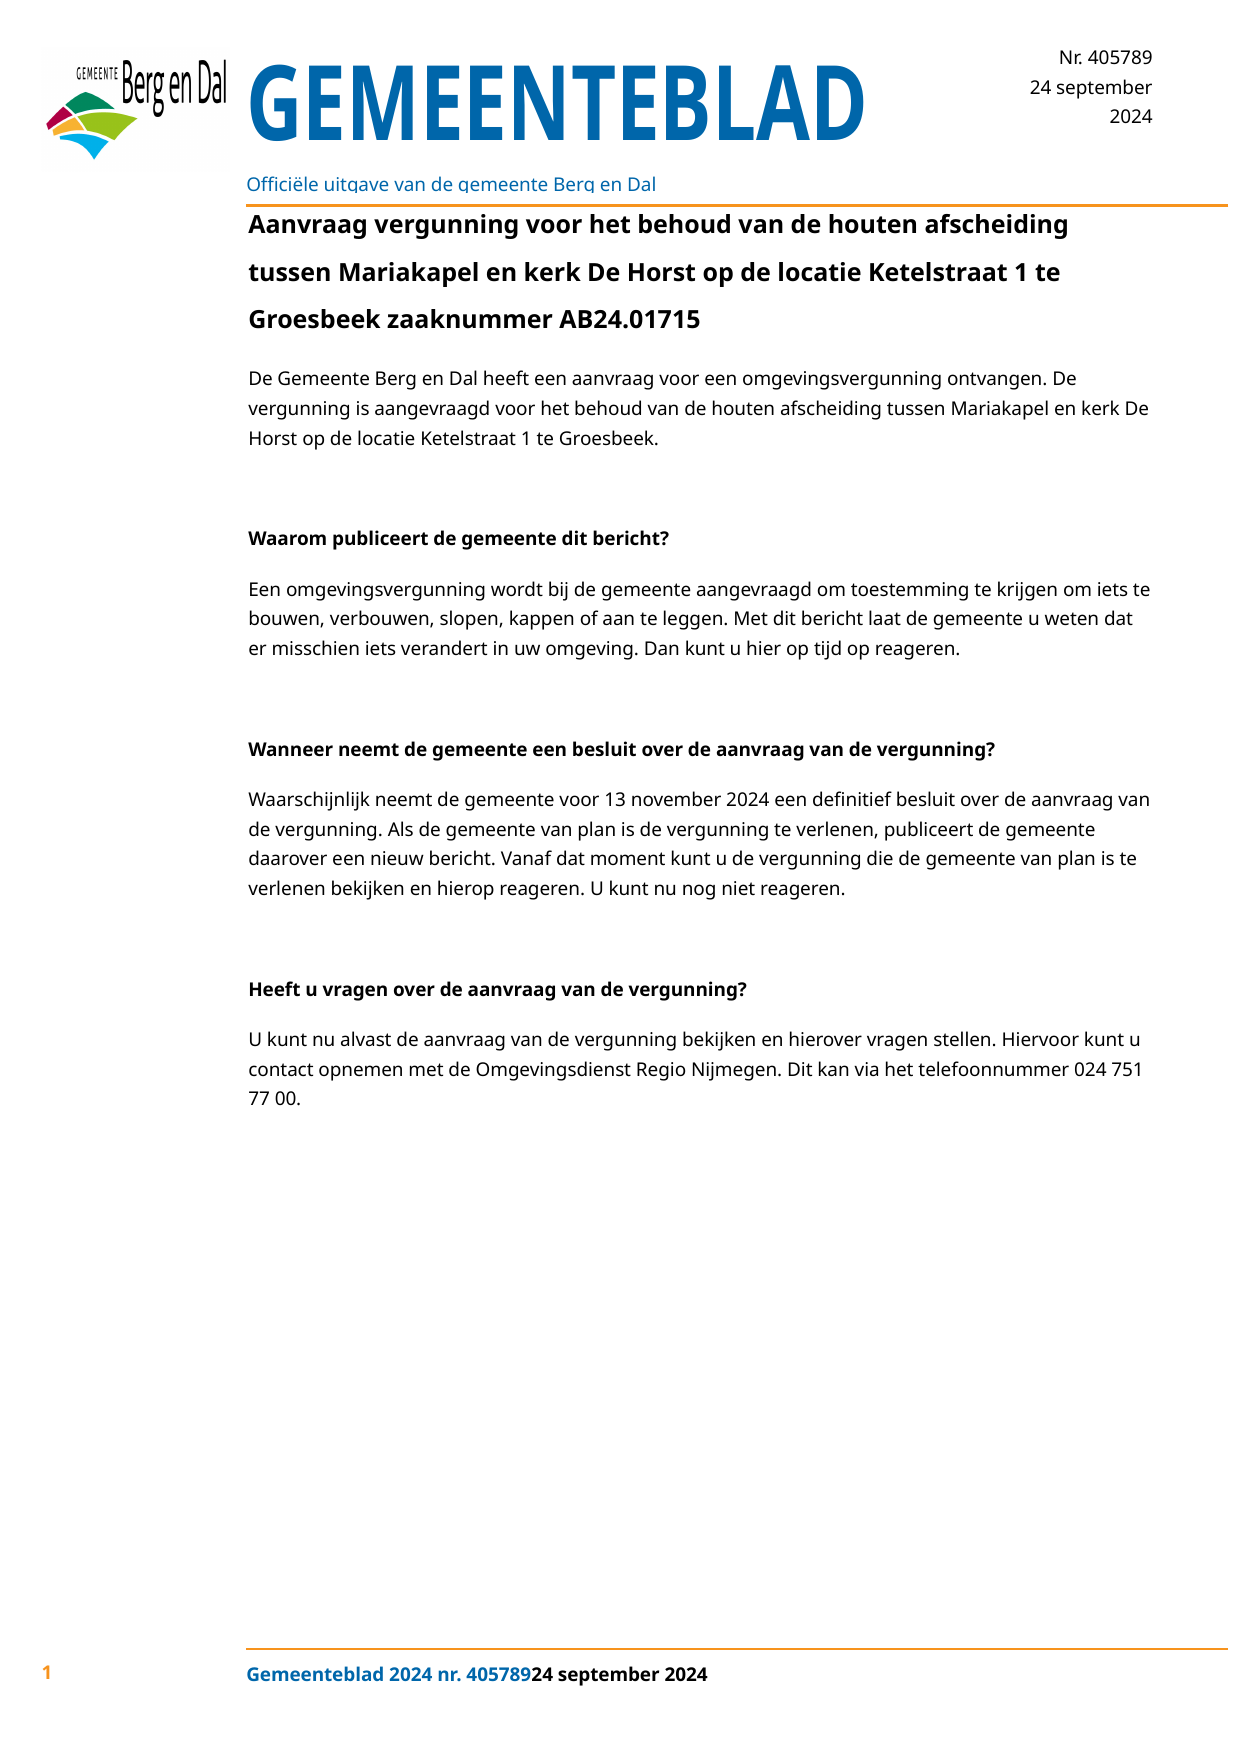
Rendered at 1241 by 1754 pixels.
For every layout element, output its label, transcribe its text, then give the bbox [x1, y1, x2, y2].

text Wanneer neemt de gemeente een besluit over de aanvraag van de vergunning? [248, 736, 1152, 762]
text Waarschijnlijk neemt de gemeente voor 13 november 2024 een definitief besluit over de aanvraag van de vergunning. Als de gemeente van plan is de vergunning te verlenen, publiceert de gemeente daarover een nieuw bericht. Vanaf dat moment kunt u de vergunning die de gemeente van plan is te verlenen bekijken en hierop reageren. U kunt nu nog niet reageren. [248, 786, 1152, 901]
text Aanvraag vergunning voor het behoud van de houten afscheiding tussen Mariakapel en kerk De Horst op de locatie Ketelstraat 1 te Groesbeek zaaknummer AB24.01715 [248, 207, 1152, 336]
text Heeft u vragen over de aanvraag van de vergunning? [248, 976, 1152, 1002]
text U kunt nu alvast de aanvraag van de vergunning bekijken en hierover vragen stellen. Hiervoor kunt u contact opnemen met de Omgevingsdienst Regio Nijmegen. Dit kan via het telefoonnummer 024 751 77 00. [248, 1026, 1152, 1111]
picture [41, 47, 231, 172]
text Waarom publiceert de gemeente dit bericht? [248, 526, 1152, 551]
text De Gemeente Berg en Dal heeft een aanvraag voor een omgevingsvergunning ontvangen. De vergunning is aangevraagd voor het behoud van de houten afscheiding tussen Mariakapel en kerk De Horst op de locatie Ketelstraat 1 te Groesbeek. [248, 366, 1152, 450]
text Een omgevingsvergunning wordt bij de gemeente aangevraagd om toestemming te krijgen om iets te bouwen, verbouwen, slopen, kappen of aan te leggen. Met dit bericht laat de gemeente u weten dat er misschien iets verandert in uw omgeving. Dan kunt u hier op tijd op reageren. [248, 576, 1152, 661]
